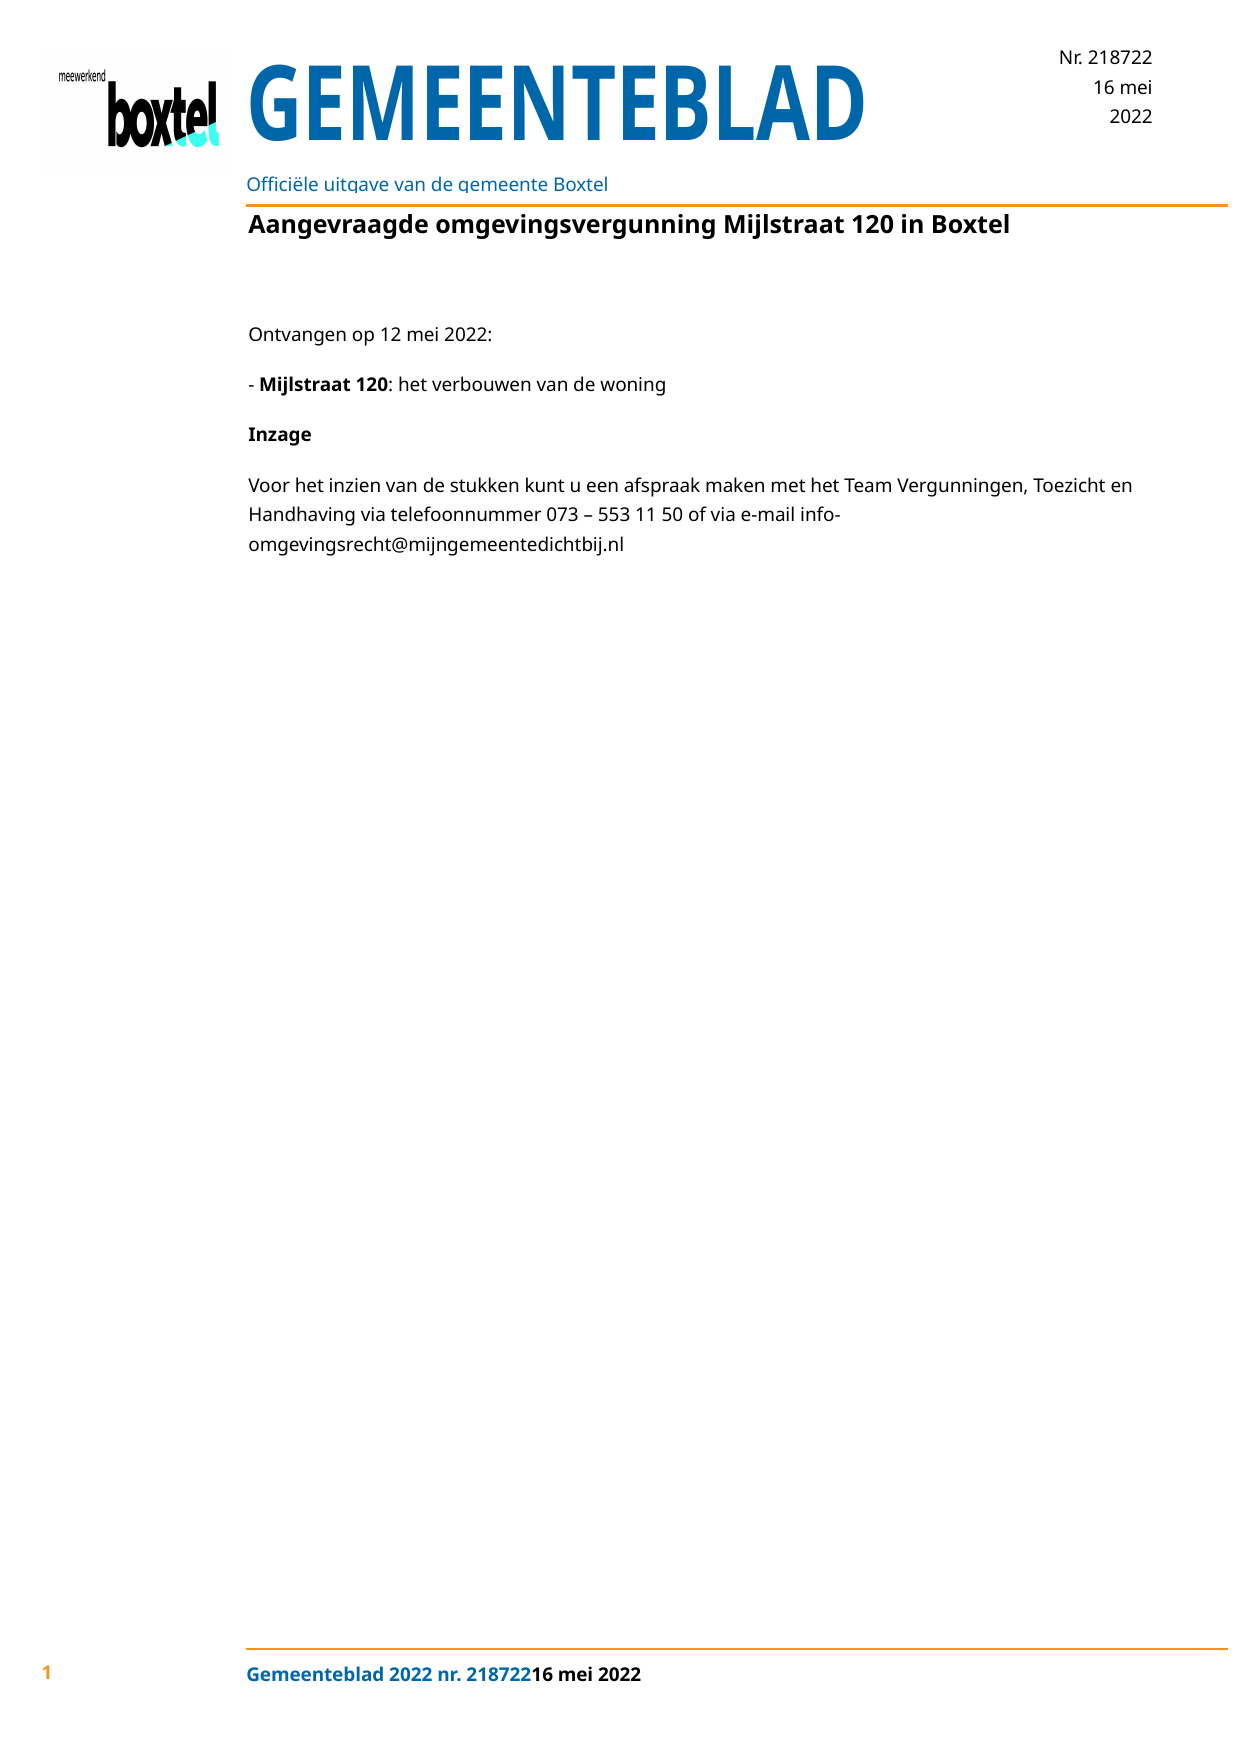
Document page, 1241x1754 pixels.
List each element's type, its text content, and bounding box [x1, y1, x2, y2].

text Aangevraagde omgevingsvergunning Mijlstraat 120 in Boxtel [248, 207, 1152, 241]
text Voor het inzien van de stukken kunt u een afspraak maken met het Team Vergunningen, Toezicht en Handhaving via telefoonnummer 073 – 553 11 50 of via e-mail info-omgevingsrecht@mijngemeentedichtbij.nl [248, 472, 1152, 557]
text Ontvangen op 12 mei 2022: [248, 321, 1152, 346]
text Inzage [248, 422, 1152, 447]
text - Mijlstraat 120: het verbouwen van de woning [248, 371, 1152, 397]
picture [41, 47, 231, 172]
